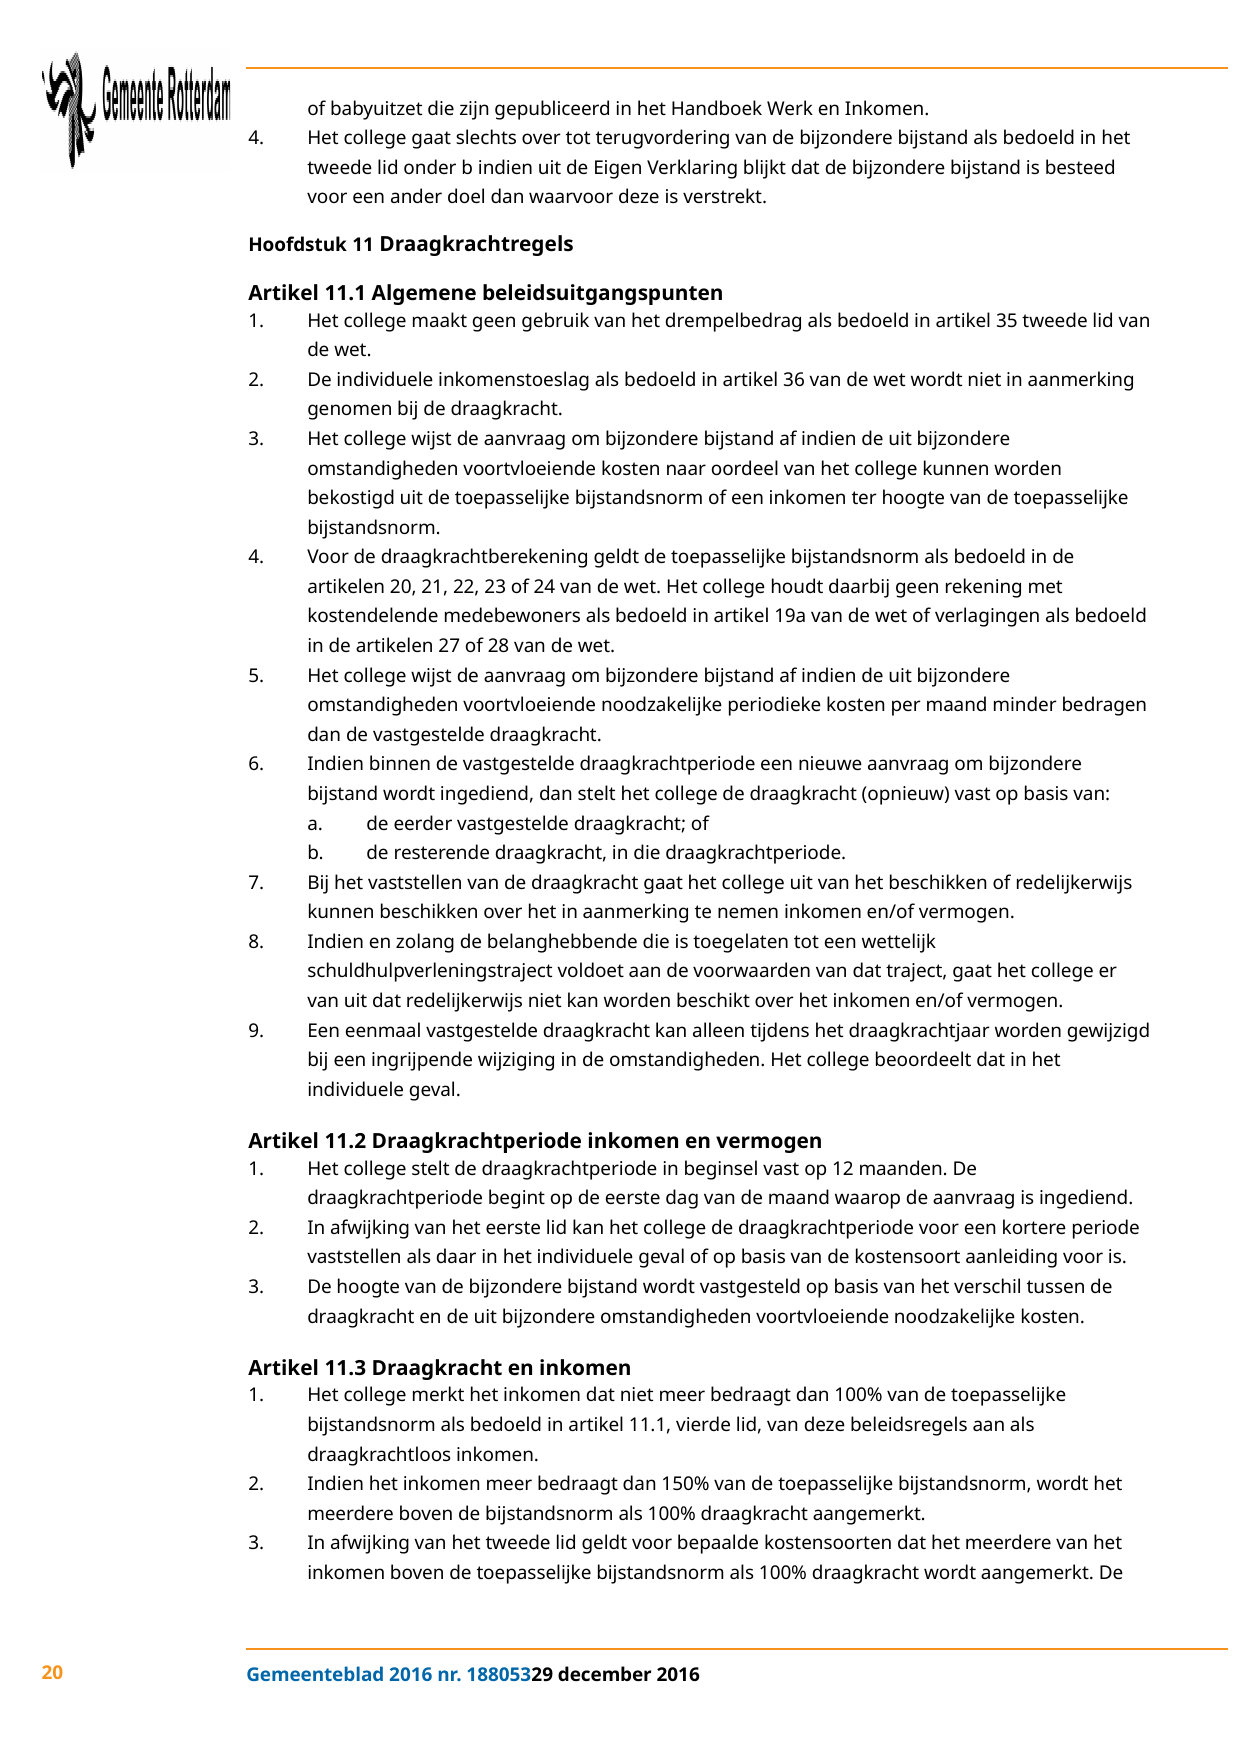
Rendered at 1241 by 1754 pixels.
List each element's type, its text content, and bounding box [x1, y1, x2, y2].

list De individuele inkomenstoeslag als bedoeld in artikel 36 van de wet wordt niet in aanmerking genomen bij de draagkracht. [248, 366, 1152, 421]
list Een eenmaal vastgestelde draagkracht kan alleen tijdens het draagkrachtjaar worden gewijzigd bij een ingrijpende wijziging in de omstandigheden. Het college beoordeelt dat in het individuele geval. [248, 1017, 1152, 1102]
text Hoofdstuk 11 Draagkrachtregels [248, 229, 1152, 258]
list Het college gaat slechts over tot terugvordering van de bijzondere bijstand als bedoeld in het tweede lid onder b indien uit de Eigen Verklaring blijkt dat de bijzondere bijstand is besteed voor een ander doel dan waarvoor deze is verstrekt. [248, 124, 1152, 209]
picture [41, 47, 231, 172]
list Het college wijst de aanvraag om bijzondere bijstand af indien de uit bijzondere omstandigheden voortvloeiende noodzakelijke periodieke kosten per maand minder bedragen dan de vastgestelde draagkracht. [248, 662, 1152, 747]
list de eerder vastgestelde draagkracht; of [307, 810, 1152, 836]
text Artikel 11.2 Draagkrachtperiode inkomen en vermogen [248, 1126, 1152, 1155]
list Het college maakt geen gebruik van het drempelbedrag als bedoeld in artikel 35 tweede lid van de wet. [248, 307, 1152, 362]
list of babyuitzet die zijn gepubliceerd in het Handboek Werk en Inkomen. [248, 95, 1152, 121]
list Indien en zolang de belanghebbende die is toegelaten tot een wettelijk schuldhulpverleningstraject voldoet aan de voorwaarden van dat traject, gaat het college er van uit dat redelijkerwijs niet kan worden beschikt over het inkomen en/of vermogen. [248, 928, 1152, 1013]
list Het college stelt de draagkrachtperiode in beginsel vast op 12 maanden. De draagkrachtperiode begint op de eerste dag van de maand waarop de aanvraag is ingediend. [248, 1155, 1152, 1210]
text Artikel 11.3 Draagkracht en inkomen [248, 1353, 1152, 1382]
list In afwijking van het eerste lid kan het college de draagkrachtperiode voor een kortere periode vaststellen als daar in het individuele geval of op basis van de kostensoort aanleiding voor is. [248, 1214, 1152, 1269]
list Indien binnen de vastgestelde draagkrachtperiode een nieuwe aanvraag om bijzondere bijstand wordt ingediend, dan stelt het college de draagkracht (opnieuw) vast op basis van: [248, 751, 1152, 806]
list Voor de draagkrachtberekening geldt de toepasselijke bijstandsnorm als bedoeld in de artikelen 20, 21, 22, 23 of 24 van de wet. Het college houdt daarbij geen rekening met kostendelende medebewoners als bedoeld in artikel 19a van de wet of verlagingen als bedoeld in de artikelen 27 of 28 van de wet. [248, 543, 1152, 658]
list De hoogte van de bijzondere bijstand wordt vastgesteld op basis van het verschil tussen de draagkracht en de uit bijzondere omstandigheden voortvloeiende noodzakelijke kosten. [248, 1273, 1152, 1328]
list Bij het vaststellen van de draagkracht gaat het college uit van het beschikken of redelijkerwijs kunnen beschikken over het in aanmerking te nemen inkomen en/of vermogen. [248, 869, 1152, 924]
list In afwijking van het tweede lid geldt voor bepaalde kostensoorten dat het meerdere van het inkomen boven de toepasselijke bijstandsnorm als 100% draagkracht wordt aangemerkt. De [248, 1529, 1152, 1585]
text Artikel 11.1 Algemene beleidsuitgangspunten [248, 278, 1152, 307]
list Indien het inkomen meer bedraagt dan 150% van de toepasselijke bijstandsnorm, wordt het meerdere boven de bijstandsnorm als 100% draagkracht aangemerkt. [248, 1470, 1152, 1526]
list Het college merkt het inkomen dat niet meer bedraagt dan 100% van de toepasselijke bijstandsnorm als bedoeld in artikel 11.1, vierde lid, van deze beleidsregels aan als draagkrachtloos inkomen. [248, 1382, 1152, 1467]
list de resterende draagkracht, in die draagkrachtperiode. [307, 839, 1152, 865]
list Het college wijst de aanvraag om bijzondere bijstand af indien de uit bijzondere omstandigheden voortvloeiende kosten naar oordeel van het college kunnen worden bekostigd uit de toepasselijke bijstandsnorm of een inkomen ter hoogte van de toepasselijke bijstandsnorm. [248, 425, 1152, 540]
